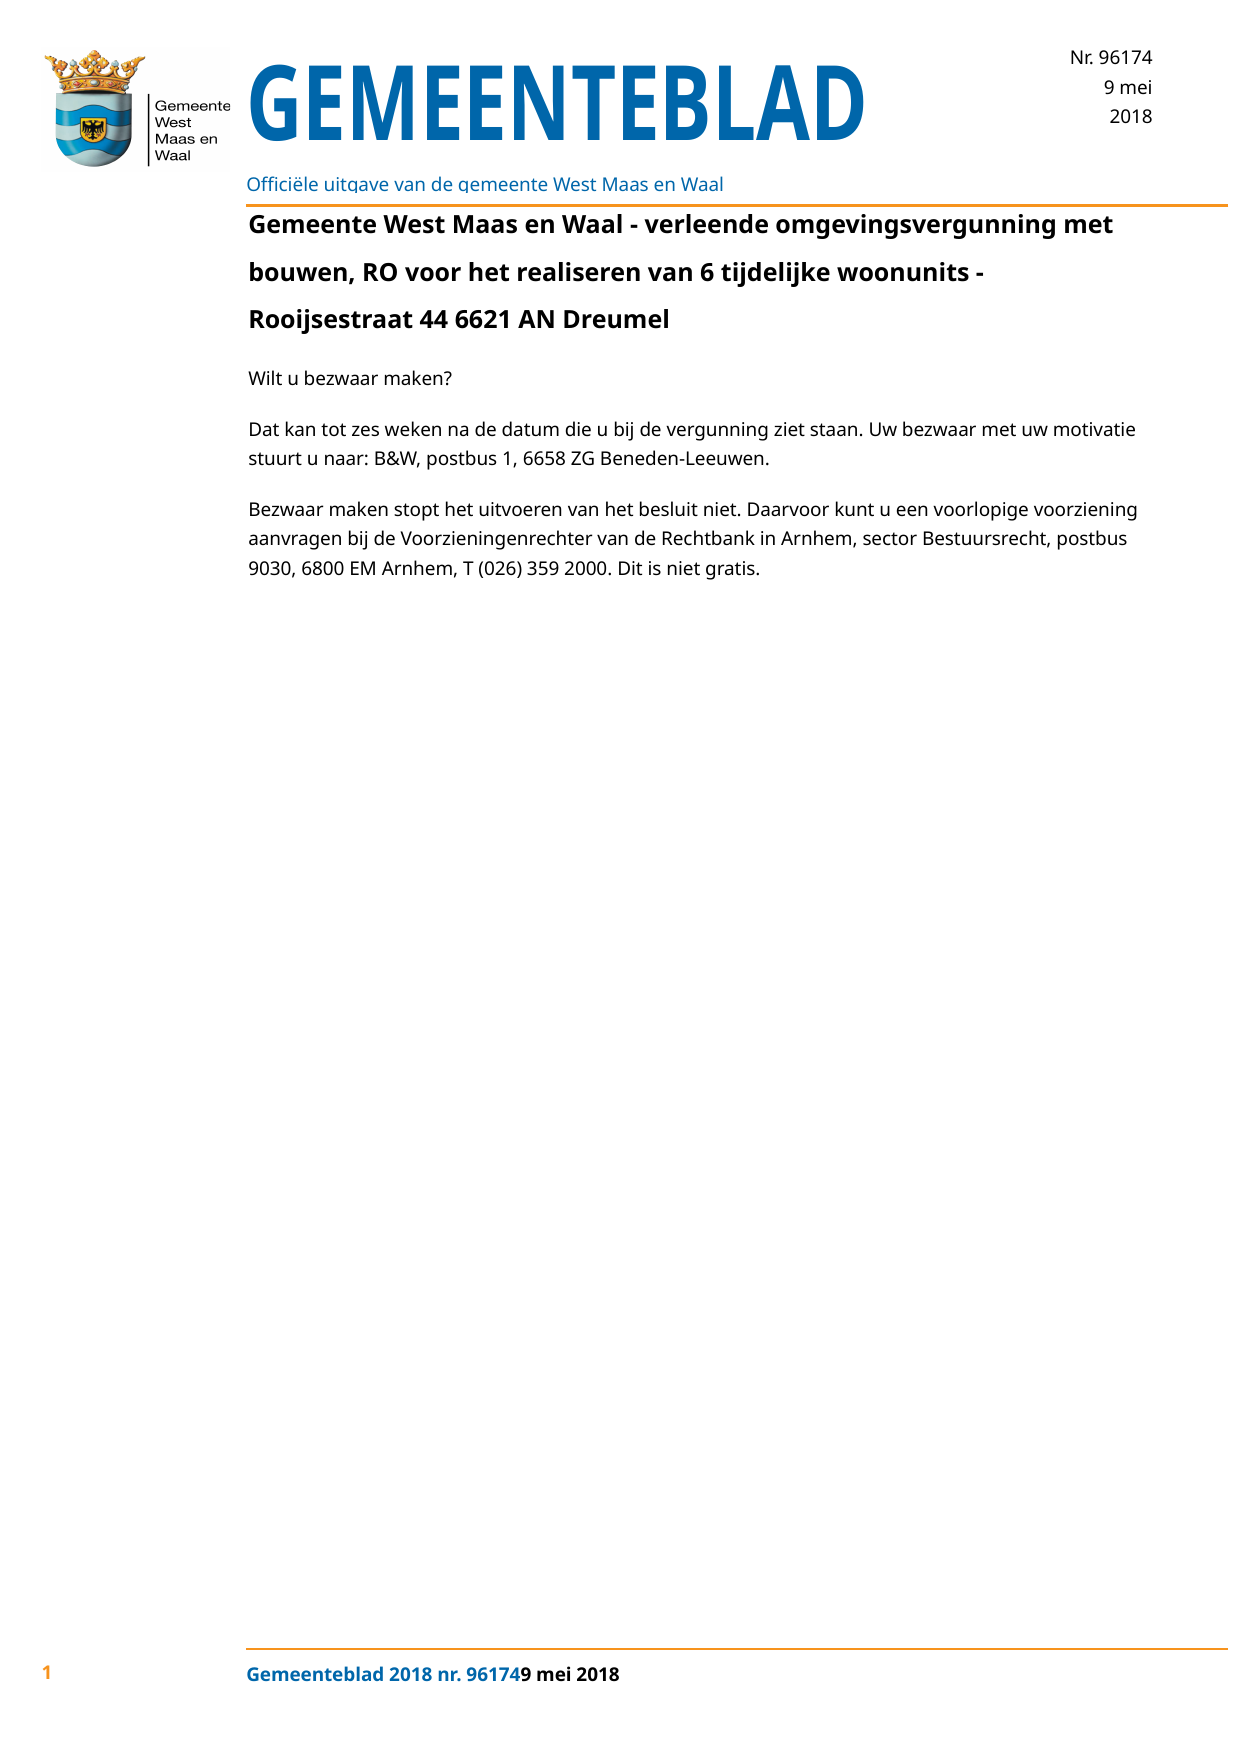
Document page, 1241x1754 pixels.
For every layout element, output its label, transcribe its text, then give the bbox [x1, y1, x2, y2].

text Wilt u bezwaar maken? [248, 366, 1152, 391]
text Dat kan tot zes weken na de datum die u bij de vergunning ziet staan. Uw bezwaar met uw motivatie stuurt u naar: B&W, postbus 1, 6658 ZG Beneden-Leeuwen. [248, 416, 1152, 471]
picture [41, 47, 231, 172]
text Bezwaar maken stopt het uitvoeren van het besluit niet. Daarvoor kunt u een voorlopige voorziening aanvragen bij de Voorzieningenrechter van de Rechtbank in Arnhem, sector Bestuursrecht, postbus 9030, 6800 EM Arnhem, T (026) 359 2000. Dit is niet gratis. [248, 496, 1152, 581]
text Gemeente West Maas en Waal - verleende omgevingsvergunning met bouwen, RO voor het realiseren van 6 tijdelijke woonunits - Rooijsestraat 44 6621 AN Dreumel [248, 207, 1152, 336]
